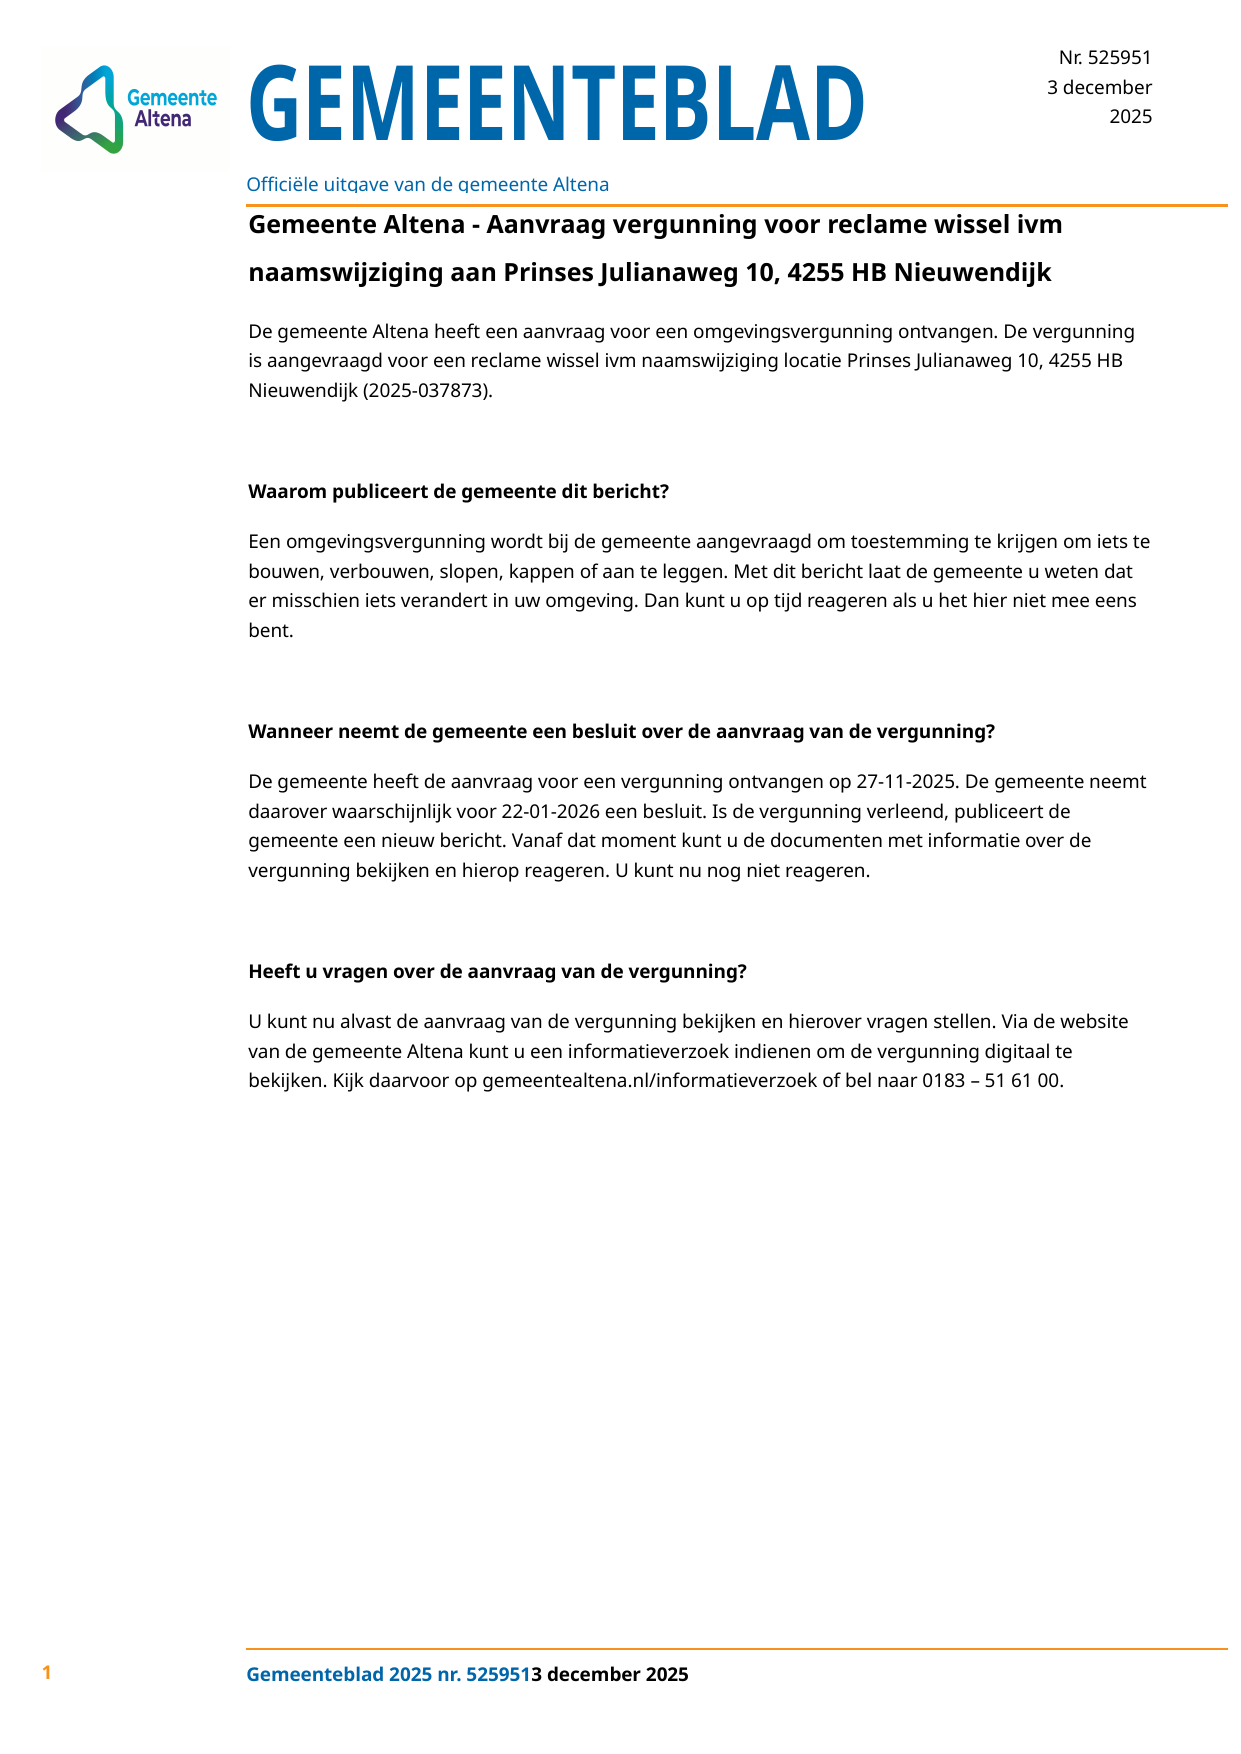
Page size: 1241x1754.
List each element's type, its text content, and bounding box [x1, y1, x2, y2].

text Wanneer neemt de gemeente een besluit over de aanvraag van de vergunning? [248, 718, 1152, 744]
text Heeft u vragen over de aanvraag van de vergunning? [248, 958, 1152, 984]
text De gemeente heeft de aanvraag voor een vergunning ontvangen op 27-11-2025. De gemeente neemt daarover waarschijnlijk voor 22-01-2026 een besluit. Is de vergunning verleend, publiceert de gemeente een nieuw bericht. Vanaf dat moment kunt u de documenten met informatie over de vergunning bekijken en hierop reageren. U kunt nu nog niet reageren. [248, 768, 1152, 883]
picture [41, 47, 231, 172]
text Waarom publiceert de gemeente dit bericht? [248, 478, 1152, 504]
text Een omgevingsvergunning wordt bij de gemeente aangevraagd om toestemming te krijgen om iets te bouwen, verbouwen, slopen, kappen of aan te leggen. Met dit bericht laat de gemeente u weten dat er misschien iets verandert in uw omgeving. Dan kunt u op tijd reageren als u het hier niet mee eens bent. [248, 528, 1152, 643]
text De gemeente Altena heeft een aanvraag voor een omgevingsvergunning ontvangen. De vergunning is aangevraagd voor een reclame wissel ivm naamswijziging locatie Prinses Julianaweg 10, 4255 HB Nieuwendijk (2025-037873). [248, 318, 1152, 403]
text U kunt nu alvast de aanvraag van de vergunning bekijken en hierover vragen stellen. Via de website van de gemeente Altena kunt u een informatieverzoek indienen om de vergunning digitaal te bekijken. Kijk daarvoor op gemeentealtena.nl/informatieverzoek of bel naar 0183 – 51 61 00. [248, 1008, 1152, 1093]
text Gemeente Altena - Aanvraag vergunning voor reclame wissel ivm naamswijziging aan Prinses Julianaweg 10, 4255 HB Nieuwendijk [248, 207, 1152, 288]
